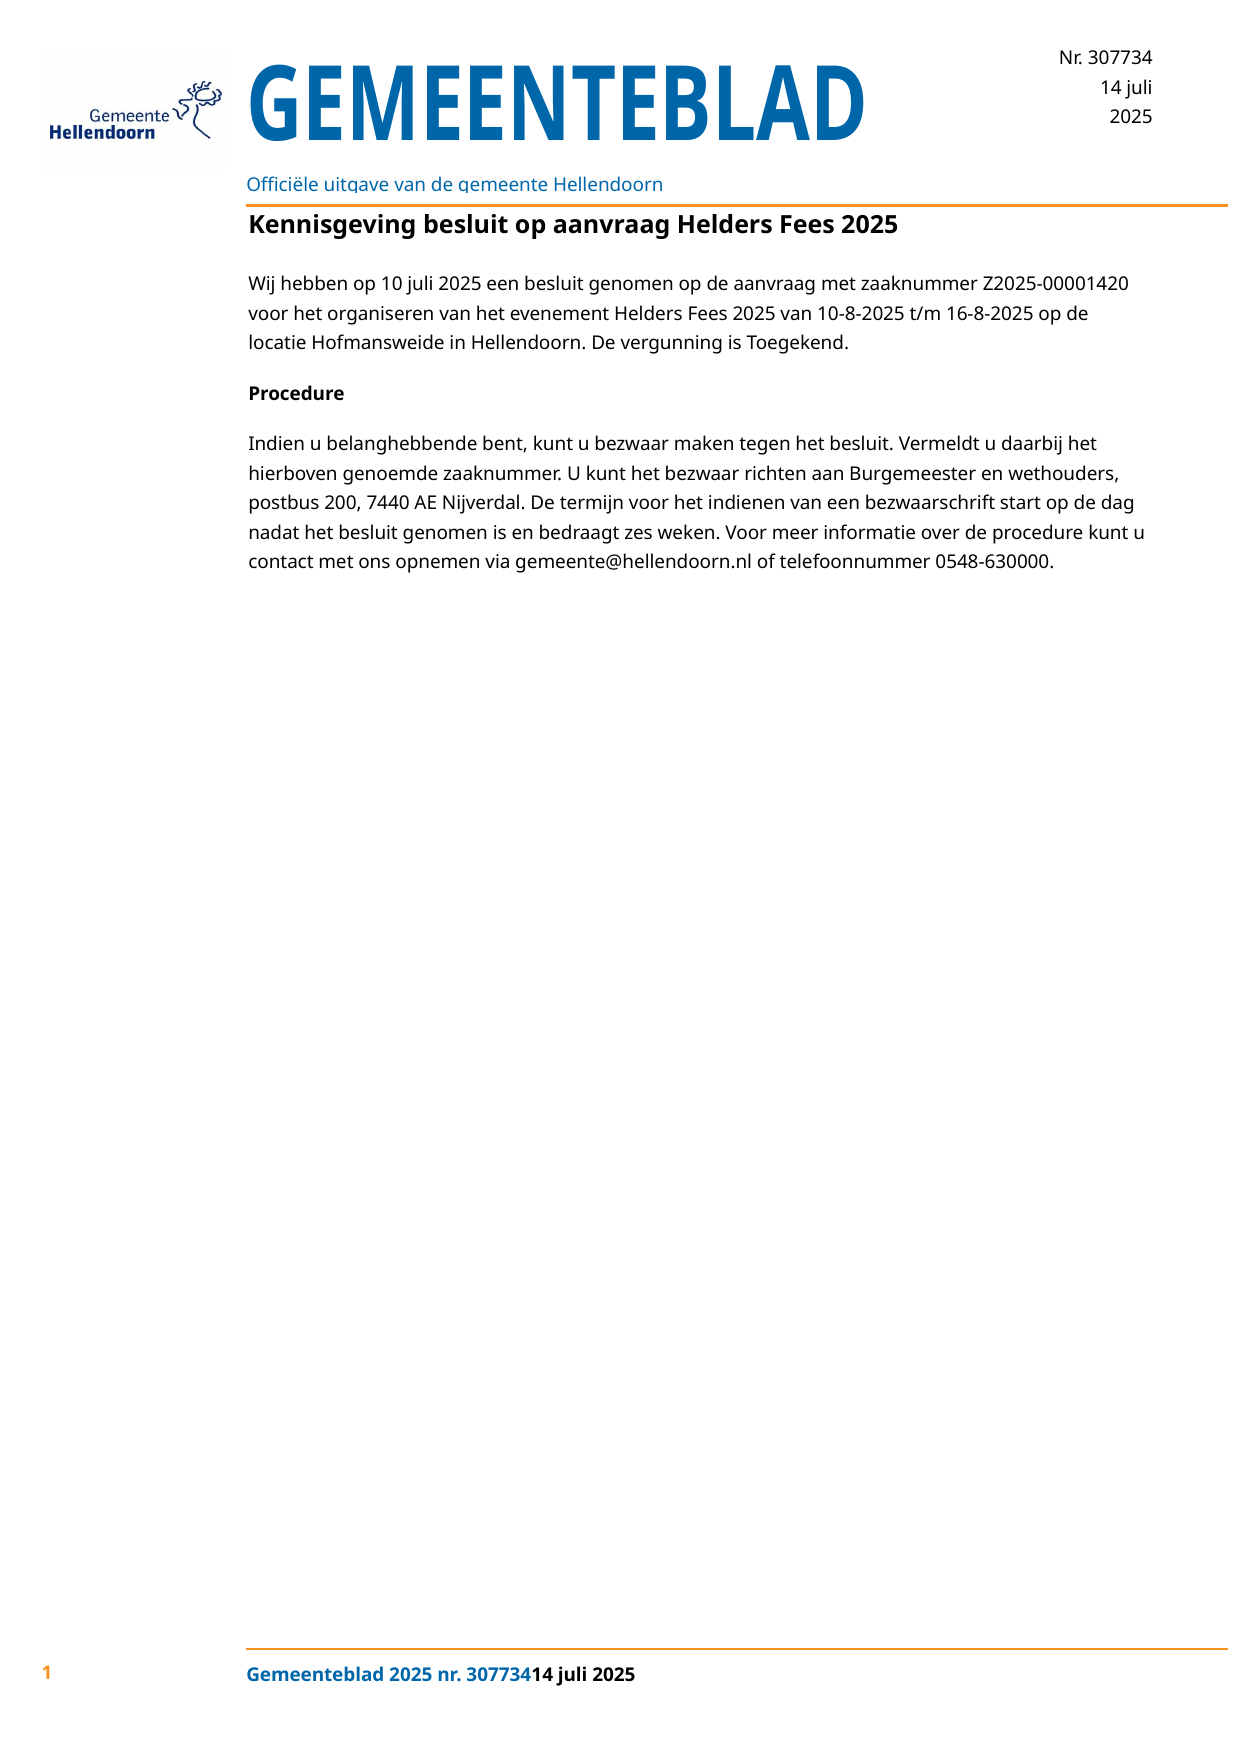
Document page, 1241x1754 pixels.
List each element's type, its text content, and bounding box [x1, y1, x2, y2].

text Procedure [248, 380, 1152, 406]
text Wij hebben op 10 juli 2025 een besluit genomen op de aanvraag met zaaknummer Z2025-00001420 voor het organiseren van het evenement Helders Fees 2025 van 10-8-2025 t/m 16-8-2025 op de locatie Hofmansweide in Hellendoorn. De vergunning is Toegekend. [248, 270, 1152, 355]
picture [41, 47, 231, 172]
text Indien u belanghebbende bent, kunt u bezwaar maken tegen het besluit. Vermeldt u daarbij het hierboven genoemde zaaknummer. U kunt het bezwaar richten aan Burgemeester en wethouders, postbus 200, 7440 AE Nijverdal. De termijn voor het indienen van een bezwaarschrift start op de dag nadat het besluit genomen is en bedraagt zes weken. Voor meer informatie over de procedure kunt u contact met ons opnemen via gemeente@hellendoorn.nl of telefoonnummer 0548-630000. [248, 430, 1152, 574]
text Kennisgeving besluit op aanvraag Helders Fees 2025 [248, 207, 1152, 241]
